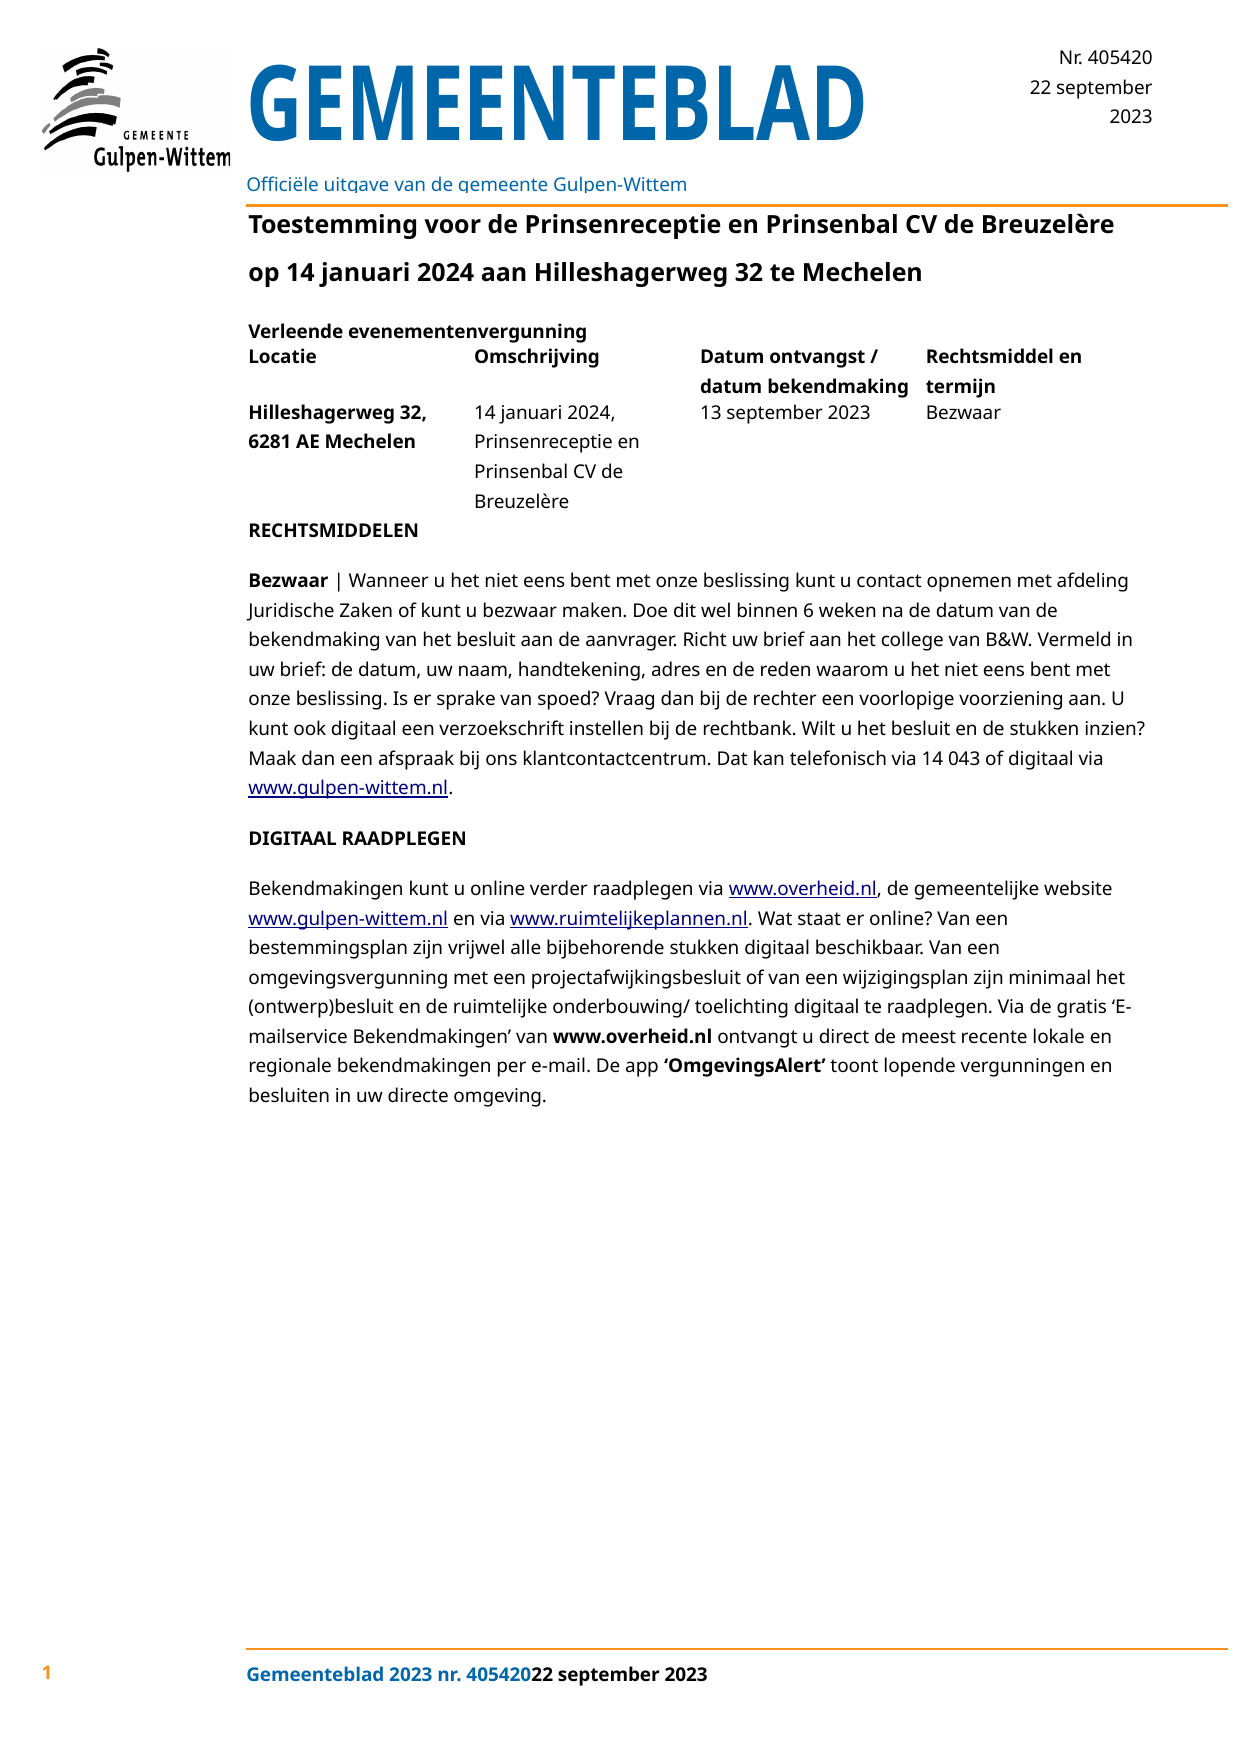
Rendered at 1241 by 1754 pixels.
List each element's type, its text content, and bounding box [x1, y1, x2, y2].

text DIGITAAL RAADPLEGEN [248, 825, 1152, 850]
table_cell Bezwaar [926, 399, 1152, 513]
table_cell 13 september 2023 [700, 399, 926, 513]
text Bezwaar | Wanneer u het niet eens bent met onze beslissing kunt u contact opnemen met afdeling Juridische Zaken of kunt u bezwaar maken. Doe dit wel binnen 6 weken na de datum van de bekendmaking van het besluit aan de aanvrager. Richt uw brief aan het college van B&W. Vermeld in uw brief: de datum, uw naam, handtekening, adres en de reden waarom u het niet eens bent met onze beslissing. Is er sprake van spoed? Vraag dan bij de rechter een voorlopige voorziening aan. U kunt ook digitaal een verzoekschrift instellen bij de rechtbank. Wilt u het besluit en de stukken inzien? Maak dan een afspraak bij ons klantcontactcentrum. Dat kan telefonisch via 14 043 of digitaal via www.gulpen-wittem.nl. [248, 567, 1152, 800]
table_cell Datum ontvangst / datum bekendmaking [700, 344, 926, 399]
text Bekendmakingen kunt u online verder raadplegen via www.overheid.nl, de gemeentelijke website www.gulpen-wittem.nl en via www.ruimtelijkeplannen.nl. Wat staat er online? Van een bestemmingsplan zijn vrijwel alle bijbehorende stukken digitaal beschikbaar. Van een omgevingsvergunning met een projectafwijkingsbesluit of van een wijzigingsplan zijn minimaal het (ontwerp)besluit en de ruimtelijke onderbouwing/ toelichting digitaal te raadplegen. Via de gratis ‘E-mailservice Bekendmakingen’ van www.overheid.nl ontvangt u direct de meest recente lokale en regionale bekendmakingen per e-mail. De app ‘OmgevingsAlert’ toont lopende vergunningen en besluiten in uw directe omgeving. [248, 875, 1152, 1108]
table_cell Hilleshagerweg 32, 6281 AE Mechelen [248, 399, 474, 513]
table_cell Rechtsmiddel en termijn [926, 344, 1152, 399]
table_header Verleende evenementenvergunning [248, 318, 1152, 344]
text Toestemming voor de Prinsenreceptie en Prinsenbal CV de Breuzelère op 14 januari 2024 aan Hilleshagerweg 32 te Mechelen [248, 207, 1152, 288]
table_cell Omschrijving [474, 344, 700, 399]
table_cell 14 januari 2024, Prinsenreceptie en Prinsenbal CV de Breuzelère [474, 399, 700, 513]
picture [41, 47, 231, 172]
table_cell Locatie [248, 344, 474, 399]
text RECHTSMIDDELEN [248, 517, 1152, 542]
